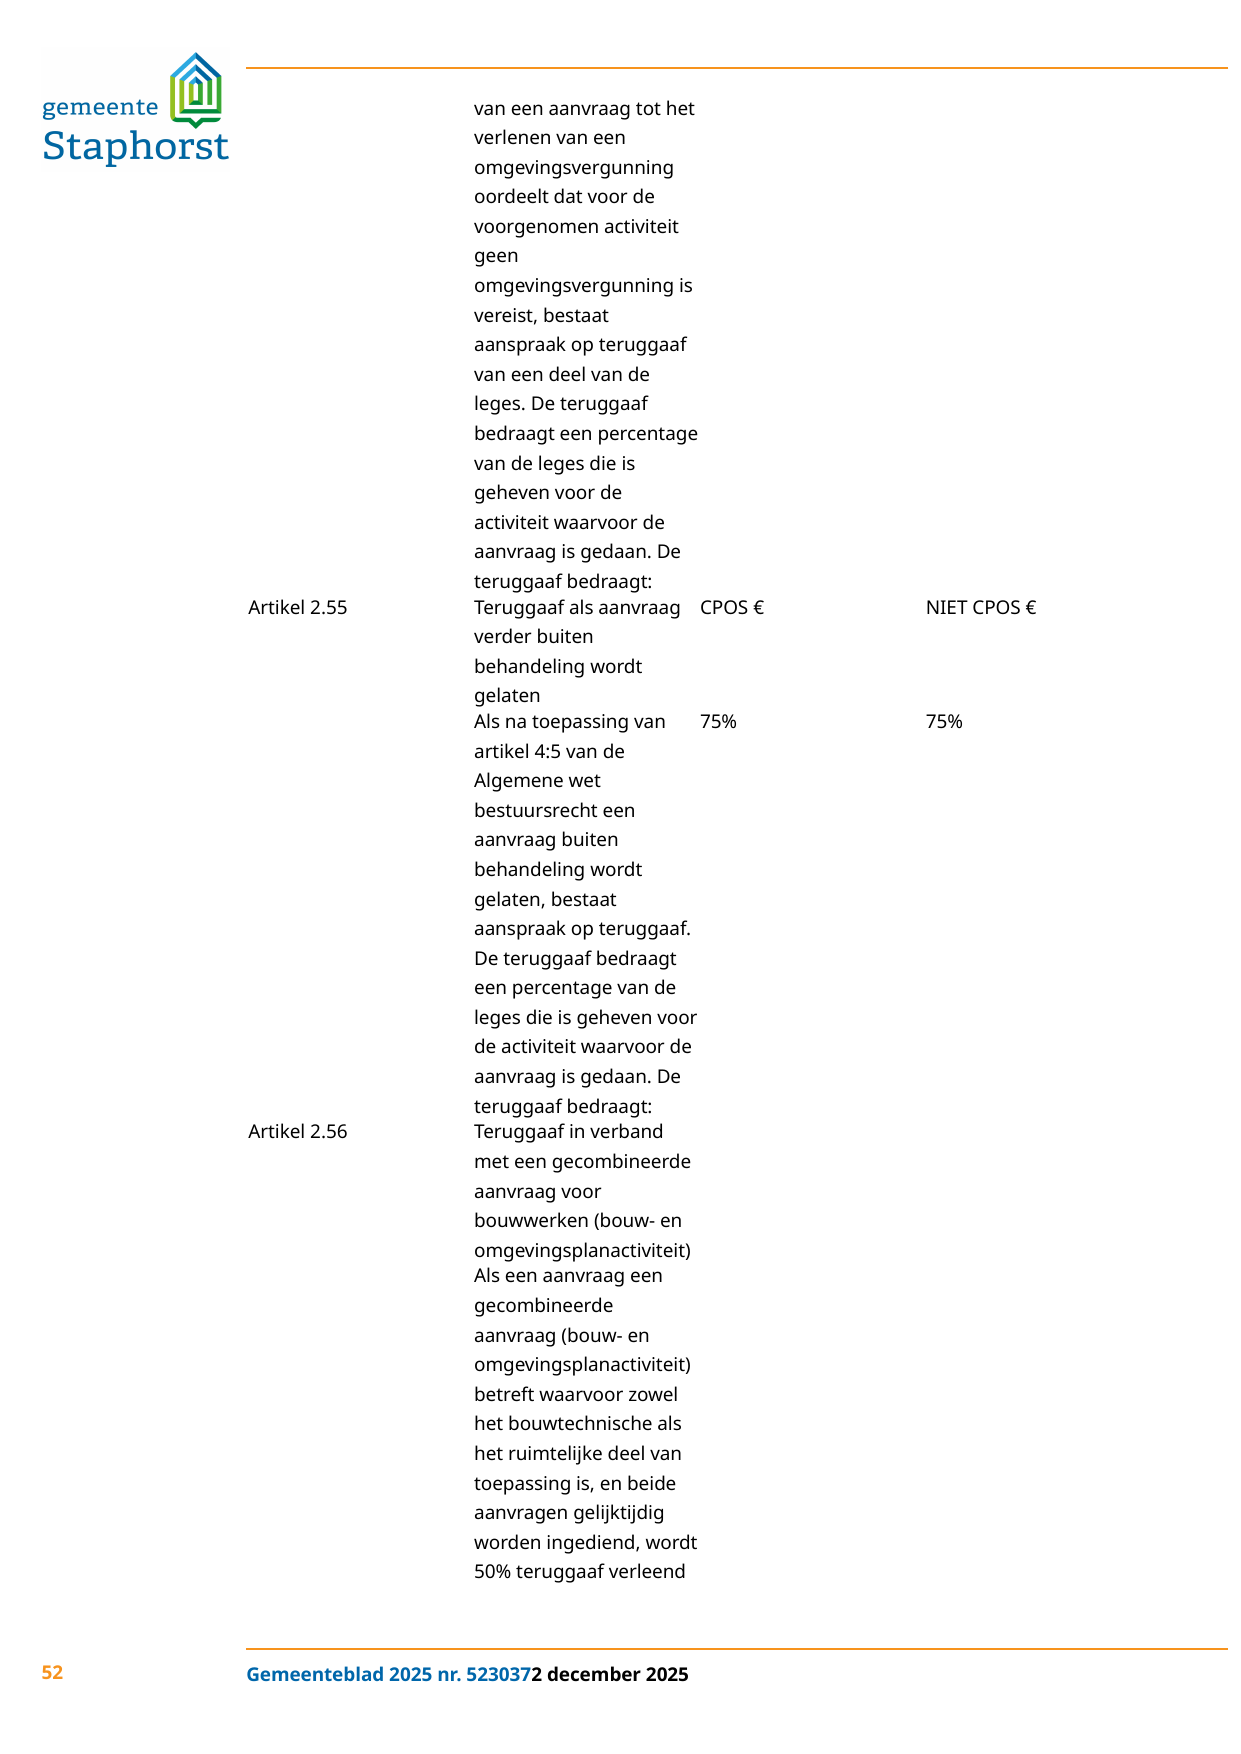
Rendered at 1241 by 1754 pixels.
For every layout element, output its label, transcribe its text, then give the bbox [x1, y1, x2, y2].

table_cell Teruggaaf in verband met een gecombineerde aanvraag voor bouwwerken (bouw- en omgevingsplanactiviteit) [474, 1119, 700, 1263]
table_cell [248, 708, 474, 1119]
table_cell [700, 95, 926, 594]
table_cell [248, 95, 474, 594]
table_cell CPOS € [700, 594, 926, 708]
table_cell [926, 95, 1152, 594]
table_cell Artikel 2.56 [248, 1119, 474, 1263]
table_cell [700, 1263, 926, 1584]
table_cell [926, 1119, 1152, 1263]
table_cell 75% [926, 708, 1152, 1119]
table_cell van een aanvraag tot het verlenen van een omgevingsvergunning oordeelt dat voor de voorgenomen activiteit geen omgevingsvergunning is vereist, bestaat aanspraak op teruggaaf van een deel van de leges. De teruggaaf bedraagt een percentage van de leges die is geheven voor de activiteit waarvoor de aanvraag is gedaan. De teruggaaf bedraagt: [474, 95, 700, 594]
table_cell Als een aanvraag een gecombineerde aanvraag (bouw- en omgevingsplanactiviteit) betreft waarvoor zowel het bouwtechnische als het ruimtelijke deel van toepassing is, en beide aanvragen gelijktijdig worden ingediend, wordt 50% teruggaaf verleend [474, 1263, 700, 1584]
table_cell 75% [700, 708, 926, 1119]
table_cell [926, 1263, 1152, 1584]
table_cell Artikel 2.55 [248, 594, 474, 708]
table_cell [700, 1119, 926, 1263]
picture [41, 47, 231, 172]
table_cell Als na toepassing van artikel 4:5 van de Algemene wet bestuursrecht een aanvraag buiten behandeling wordt gelaten, bestaat aanspraak op teruggaaf. De teruggaaf bedraagt een percentage van de leges die is geheven voor de activiteit waarvoor de aanvraag is gedaan. De teruggaaf bedraagt: [474, 708, 700, 1119]
table_cell Teruggaaf als aanvraag verder buiten behandeling wordt gelaten [474, 594, 700, 708]
table_cell [248, 1263, 474, 1584]
table_cell NIET CPOS € [926, 594, 1152, 708]
